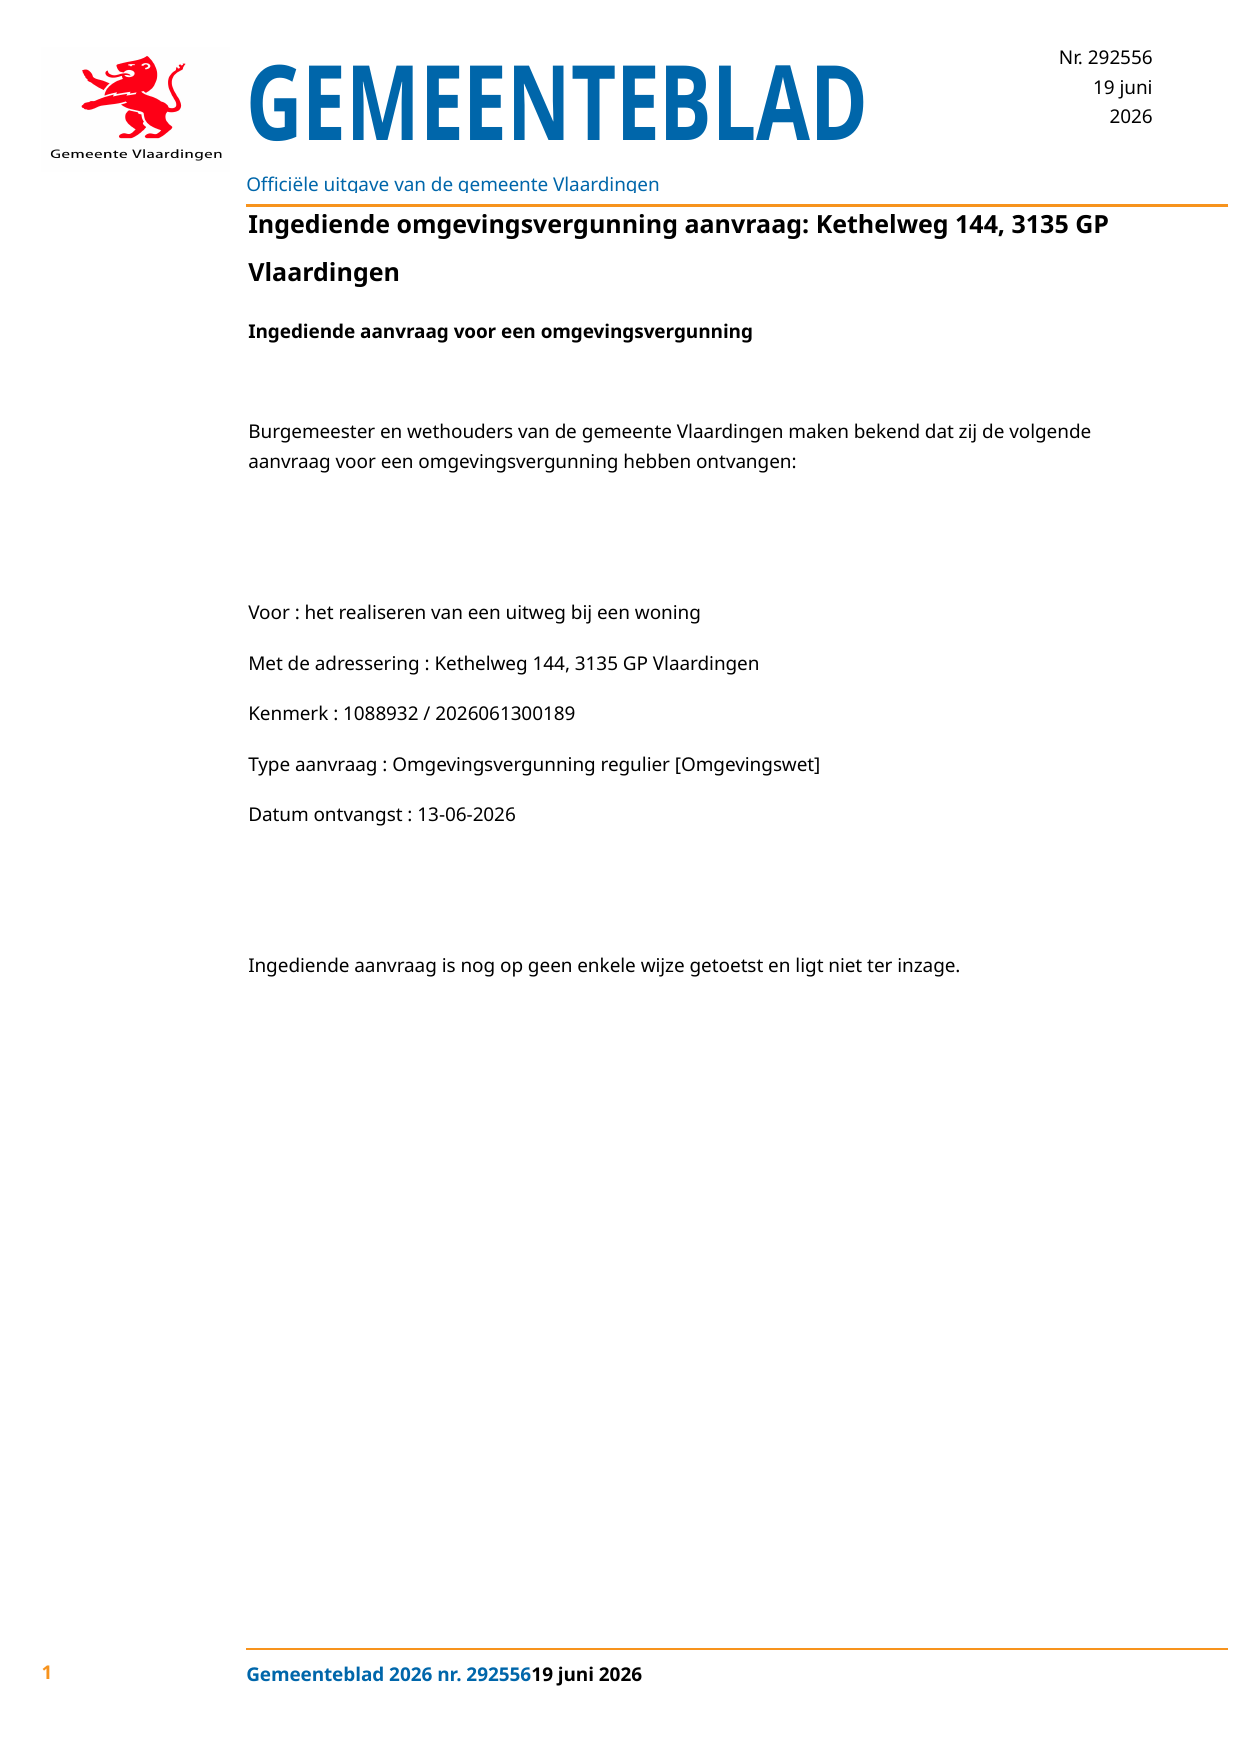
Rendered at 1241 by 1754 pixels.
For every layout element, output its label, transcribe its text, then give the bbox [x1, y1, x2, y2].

picture [41, 47, 231, 172]
text Met de adressering : Kethelweg 144, 3135 GP Vlaardingen [248, 650, 1152, 676]
text Burgemeester en wethouders van de gemeente Vlaardingen maken bekend dat zij de volgende aanvraag voor een omgevingsvergunning hebben ontvangen: [248, 419, 1152, 474]
text Voor : het realiseren van een uitweg bij een woning [248, 599, 1152, 625]
text Ingediende omgevingsvergunning aanvraag: Kethelweg 144, 3135 GP Vlaardingen [248, 207, 1152, 288]
text Ingediende aanvraag voor een omgevingsvergunning [248, 318, 1152, 344]
text Type aanvraag : Omgevingsvergunning regulier [Omgevingswet] [248, 751, 1152, 777]
text Ingediende aanvraag is nog op geen enkele wijze getoetst en ligt niet ter inzage. [248, 952, 1152, 978]
text Datum ontvangst : 13-06-2026 [248, 801, 1152, 827]
text Kenmerk : 1088932 / 2026061300189 [248, 700, 1152, 726]
